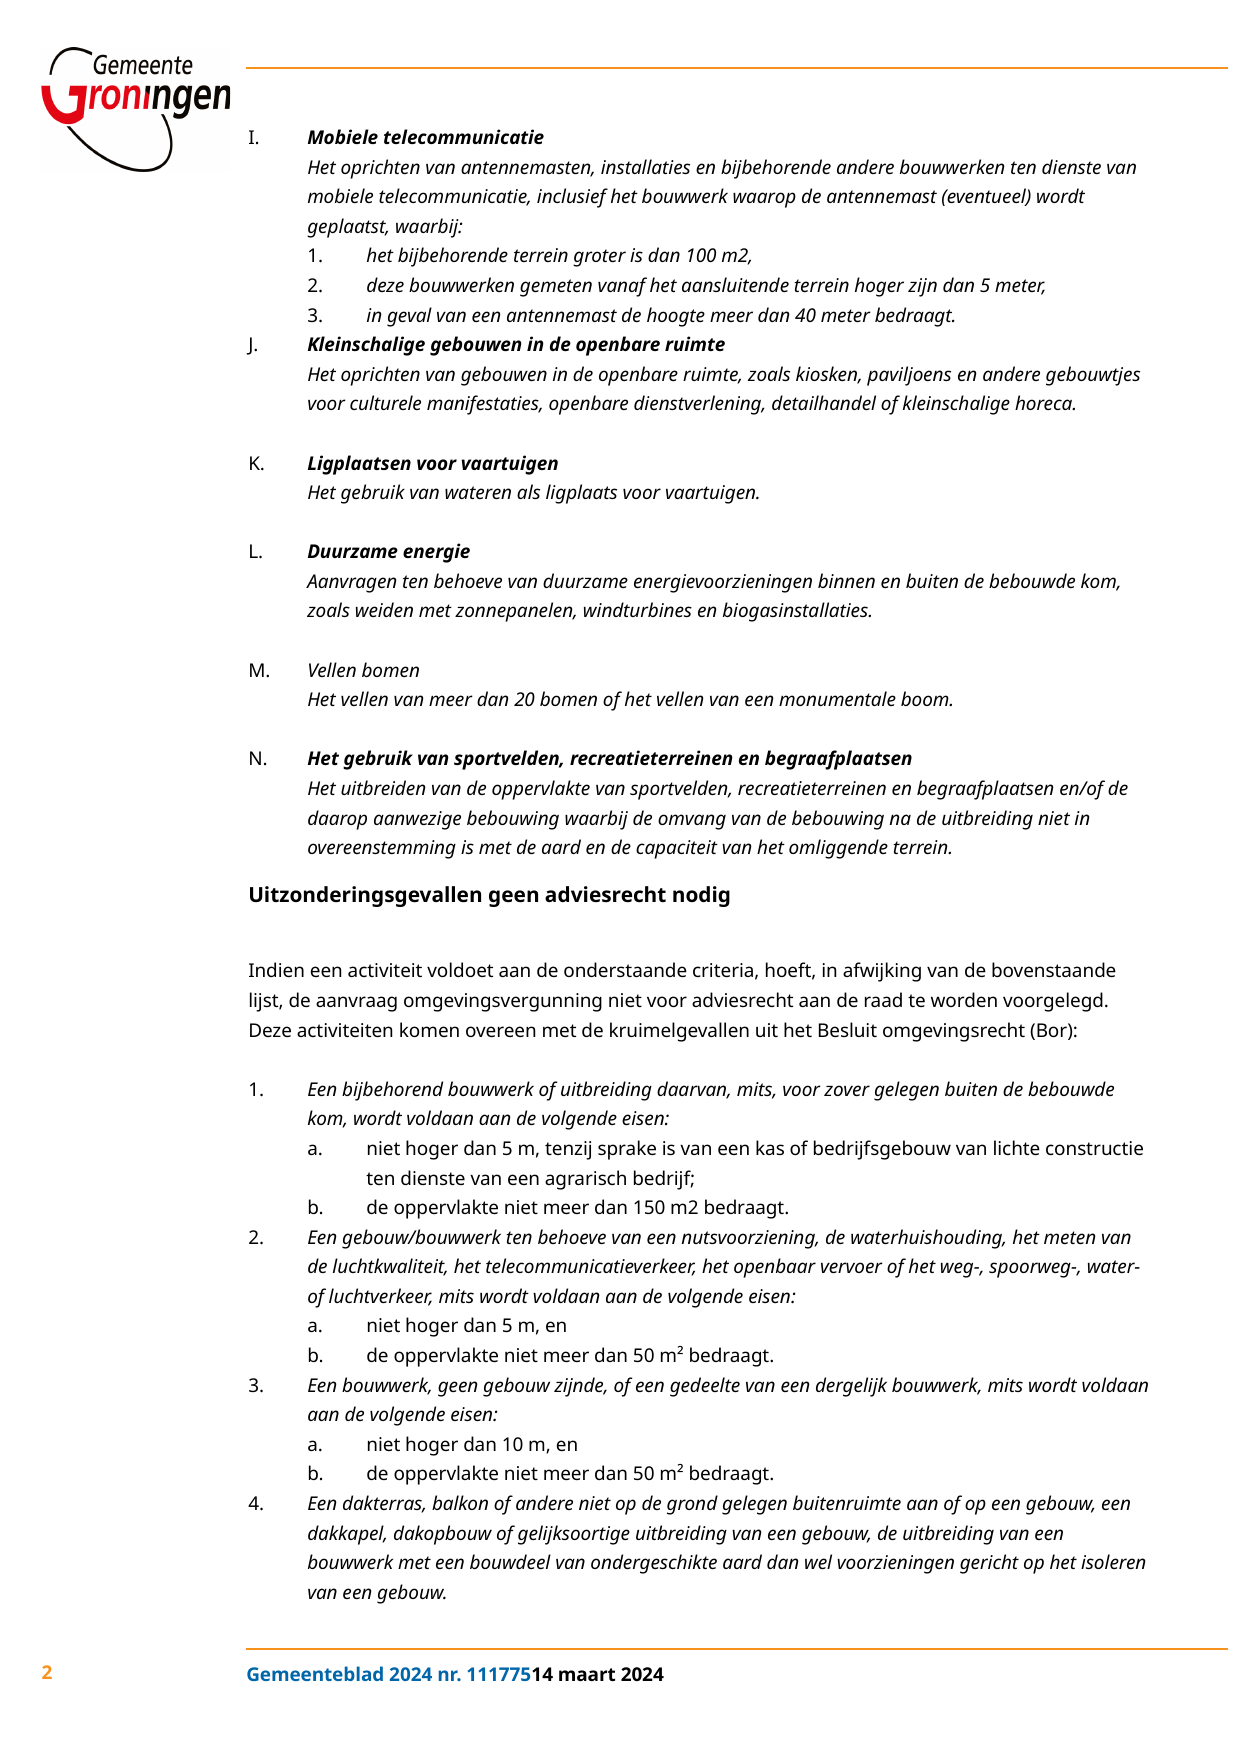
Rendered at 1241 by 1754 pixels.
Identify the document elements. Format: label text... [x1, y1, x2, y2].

list Een bouwwerk, geen gebouw zijnde, of een gedeelte van een dergelijk bouwwerk, mits wordt voldaan aan de volgende eisen: [248, 1372, 1152, 1427]
list Ligplaatsen voor vaartuigen [248, 450, 1152, 476]
list niet hoger dan 5 m, en [307, 1313, 1152, 1338]
list Het oprichten van antennemasten, installaties en bijbehorende andere bouwwerken ten dienste van mobiele telecommunicatie, inclusief het bouwwerk waarop de antennemast (eventueel) wordt geplaatst, waarbij: [248, 154, 1152, 239]
list het bijbehorende terrein groter is dan 100 m2, [307, 243, 1152, 268]
picture [41, 47, 231, 172]
text Uitzonderingsgevallen geen adviesrecht nodig [248, 880, 1152, 908]
list Een bijbehorend bouwwerk of uitbreiding daarvan, mits, voor zover gelegen buiten de bebouwde kom, wordt voldaan aan de volgende eisen: [248, 1076, 1152, 1131]
list deze bouwwerken gemeten vanaf het aansluitende terrein hoger zijn dan 5 meter, [307, 272, 1152, 298]
list in geval van een antennemast de hoogte meer dan 40 meter bedraagt. [307, 302, 1152, 328]
text Indien een activiteit voldoet aan de onderstaande criteria, hoeft, in afwijking van de bovenstaande lijst, de aanvraag omgevingsvergunning niet voor adviesrecht aan de raad te worden voorgelegd. Deze activiteiten komen overeen met de kruimelgevallen uit het Besluit omgevingsrecht (Bor): [248, 958, 1152, 1043]
list Het vellen van meer dan 20 bomen of het vellen van een monumentale boom. [248, 686, 1152, 712]
list Mobiele telecommunicatie [248, 124, 1152, 150]
list de oppervlakte niet meer dan 50 m² bedraagt. [307, 1342, 1152, 1368]
list Een gebouw/bouwwerk ten behoeve van een nutsvoorziening, de waterhuishouding, het meten van de luchtkwaliteit, het telecommunicatieverkeer, het openbaar vervoer of het weg-, spoorweg-, water- of luchtverkeer, mits wordt voldaan aan de volgende eisen: [248, 1224, 1152, 1309]
list de oppervlakte niet meer dan 150 m2 bedraagt. [307, 1194, 1152, 1220]
list Het uitbreiden van de oppervlakte van sportvelden, recreatieterreinen en begraafplaatsen en/of de daarop aanwezige bebouwing waarbij de omvang van de bebouwing na de uitbreiding niet in overeenstemming is met de aard en de capaciteit van het omliggende terrein. [248, 775, 1152, 860]
list de oppervlakte niet meer dan 50 m² bedraagt. [307, 1461, 1152, 1486]
list Aanvragen ten behoeve van duurzame energievoorzieningen binnen en buiten de bebouwde kom, zoals weiden met zonnepanelen, windturbines en biogasinstallaties. [248, 568, 1152, 623]
list Het gebruik van wateren als ligplaats voor vaartuigen. [248, 479, 1152, 505]
list Een dakterras, balkon of andere niet op de grond gelegen buitenruimte aan of op een gebouw, een dakkapel, dakopbouw of gelijksoortige uitbreiding van een gebouw, de uitbreiding van een bouwwerk met een bouwdeel van ondergeschikte aard dan wel voorzieningen gericht op het isoleren van een gebouw. [248, 1490, 1152, 1605]
list niet hoger dan 10 m, en [307, 1431, 1152, 1457]
list Vellen bomen [248, 657, 1152, 683]
list Kleinschalige gebouwen in de openbare ruimte [248, 331, 1152, 357]
list Het gebruik van sportvelden, recreatieterreinen en begraafplaatsen [248, 746, 1152, 771]
list niet hoger dan 5 m, tenzij sprake is van een kas of bedrijfsgebouw van lichte constructie ten dienste van een agrarisch bedrijf; [307, 1135, 1152, 1191]
list Het oprichten van gebouwen in de openbare ruimte, zoals kiosken, paviljoens en andere gebouwtjes voor culturele manifestaties, openbare dienstverlening, detailhandel of kleinschalige horeca. [248, 361, 1152, 416]
list Duurzame energie [248, 538, 1152, 564]
